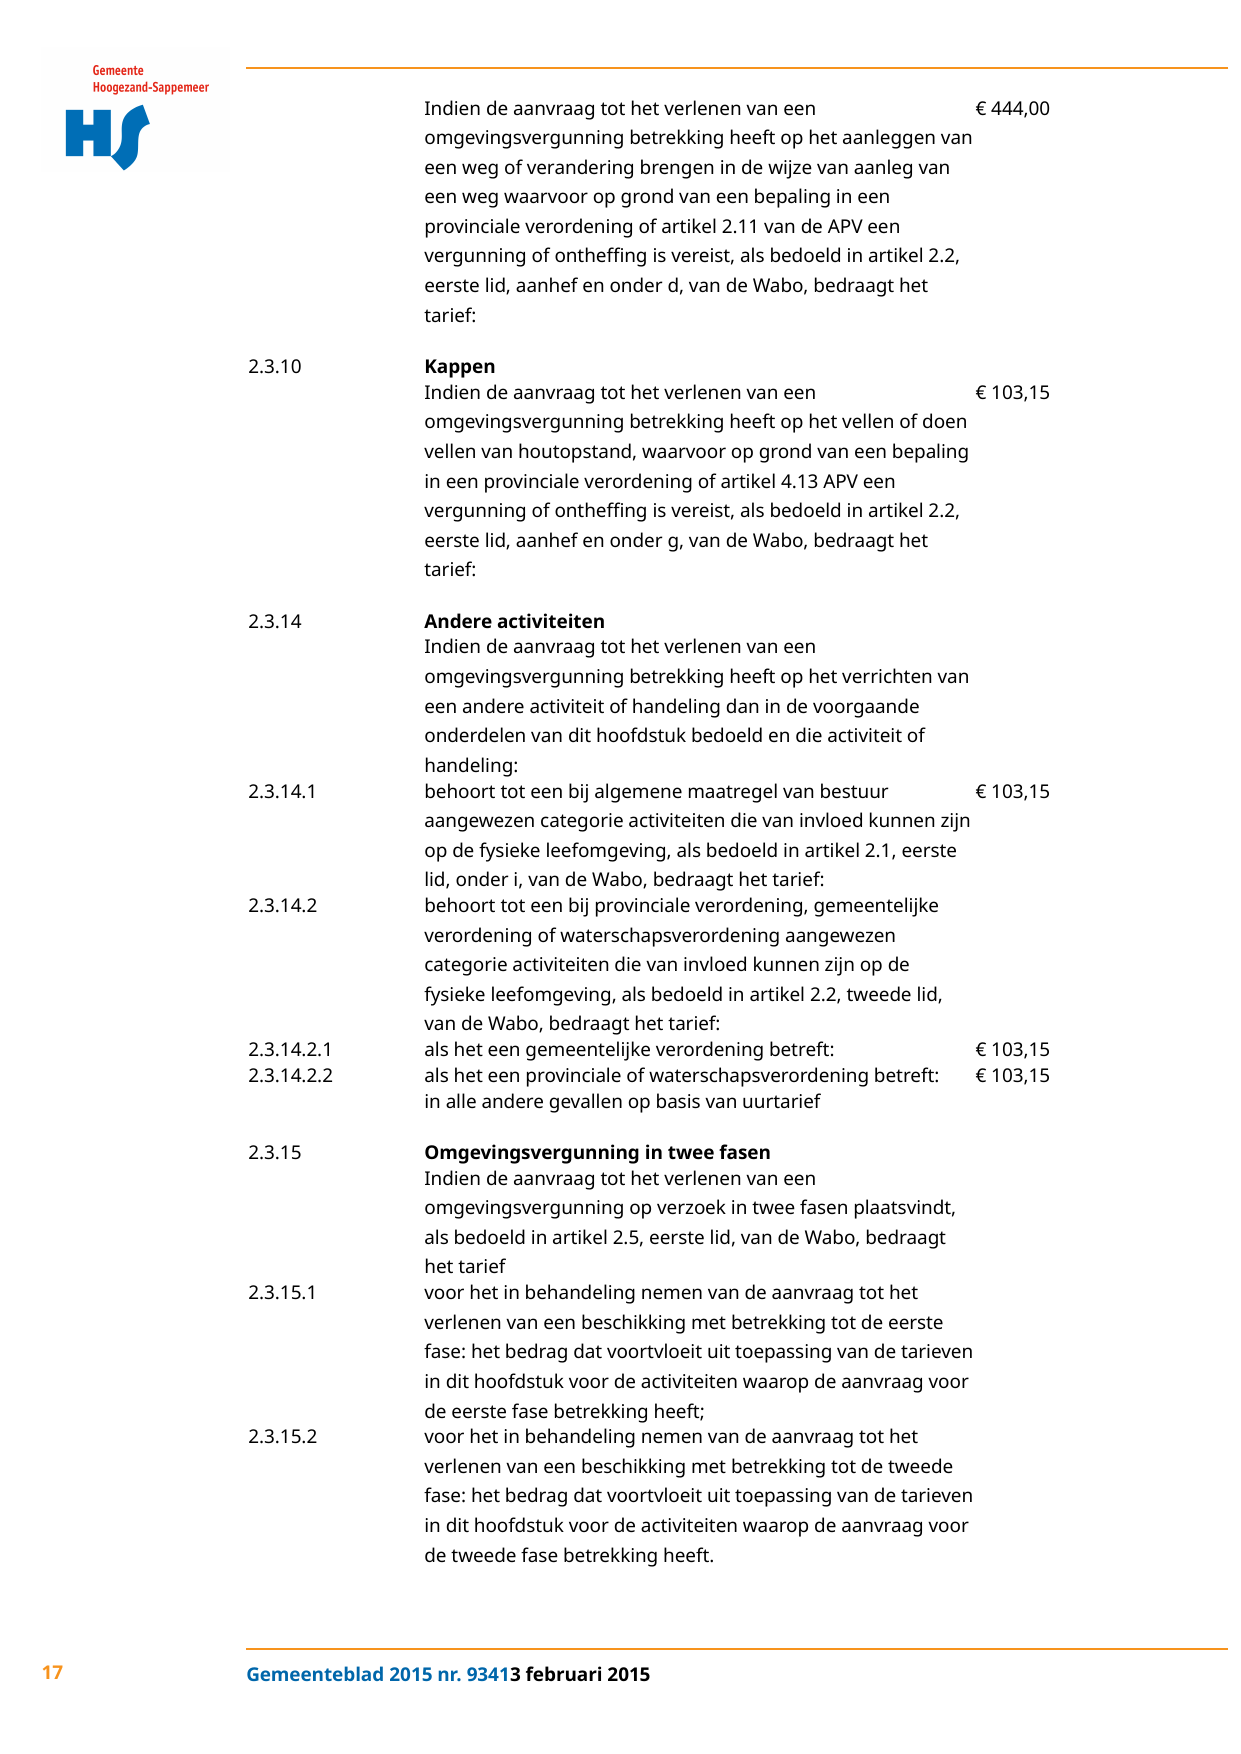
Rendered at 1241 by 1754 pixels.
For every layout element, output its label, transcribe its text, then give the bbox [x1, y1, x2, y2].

table_cell Indien de aanvraag tot het verlenen van een omgevingsvergunning betrekking heeft op het vellen of doen vellen van houtopstand, waarvoor op grond van een bepaling in een provinciale verordening of artikel 4.13 APV een vergunning of ontheffing is vereist, als bedoeld in artikel 2.2, eerste lid, aanhef en onder g, van de Wabo, bedraagt het tarief: [424, 379, 975, 582]
table_cell [975, 1088, 1152, 1113]
table_cell [424, 582, 975, 608]
table_cell [975, 1114, 1152, 1139]
table_cell als het een provinciale of waterschapsverordening betreft: [424, 1062, 975, 1088]
table_cell 2.3.14.2.2 [248, 1062, 424, 1088]
table_cell [975, 892, 1152, 1036]
table_cell € 103,15 [975, 379, 1152, 582]
table_cell in alle andere gevallen op basis van uurtarief [424, 1088, 975, 1113]
table_cell Andere activiteiten [424, 608, 975, 634]
table_cell 2.3.14.2.1 [248, 1036, 424, 1062]
table_cell [248, 1165, 424, 1279]
table_cell € 103,15 [975, 778, 1152, 892]
table_cell [975, 608, 1152, 634]
table_cell 2.3.14.2 [248, 892, 424, 1036]
table_cell 2.3.14.1 [248, 778, 424, 892]
table_cell [424, 1568, 975, 1593]
table_cell [975, 1424, 1152, 1568]
table_cell [248, 379, 424, 582]
table_cell [975, 634, 1152, 778]
table_cell [248, 328, 424, 353]
table_cell Kappen [424, 353, 975, 379]
table_cell Indien de aanvraag tot het verlenen van een omgevingsvergunning betrekking heeft op het aanleggen van een weg of verandering brengen in de wijze van aanleg van een weg waarvoor op grond van een bepaling in een provinciale verordening of artikel 2.11 van de APV een vergunning of ontheffing is vereist, als bedoeld in artikel 2.2, eerste lid, aanhef en onder d, van de Wabo, bedraagt het tarief: [424, 95, 975, 328]
table_cell [975, 582, 1152, 608]
table_cell [248, 582, 424, 608]
table_cell [424, 1114, 975, 1139]
table_cell voor het in behandeling nemen van de aanvraag tot het verlenen van een beschikking met betrekking tot de eerste fase: het bedrag dat voortvloeit uit toepassing van de tarieven in dit hoofdstuk voor de activiteiten waarop de aanvraag voor de eerste fase betrekking heeft; [424, 1280, 975, 1423]
table_cell 2.3.15 [248, 1139, 424, 1165]
table_cell 2.3.15.1 [248, 1280, 424, 1423]
table_cell [248, 95, 424, 328]
table_cell [975, 1139, 1152, 1165]
table_cell [248, 1114, 424, 1139]
table_cell Indien de aanvraag tot het verlenen van een omgevingsvergunning op verzoek in twee fasen plaatsvindt, als bedoeld in artikel 2.5, eerste lid, van de Wabo, bedraagt het tarief [424, 1165, 975, 1279]
table_cell [248, 634, 424, 778]
table_cell 2.3.14 [248, 608, 424, 634]
table_cell [248, 1088, 424, 1113]
table_cell als het een gemeentelijke verordening betreft: [424, 1036, 975, 1062]
table_cell [424, 328, 975, 353]
table_cell behoort tot een bij algemene maatregel van bestuur aangewezen categorie activiteiten die van invloed kunnen zijn op de fysieke leefomgeving, als bedoeld in artikel 2.1, eerste lid, onder i, van de Wabo, bedraagt het tarief: [424, 778, 975, 892]
table_cell Omgevingsvergunning in twee fasen [424, 1139, 975, 1165]
table_cell € 103,15 [975, 1036, 1152, 1062]
table_cell voor het in behandeling nemen van de aanvraag tot het verlenen van een beschikking met betrekking tot de tweede fase: het bedrag dat voortvloeit uit toepassing van de tarieven in dit hoofdstuk voor de activiteiten waarop de aanvraag voor de tweede fase betrekking heeft. [424, 1424, 975, 1568]
table_cell [975, 328, 1152, 353]
table_cell [975, 353, 1152, 379]
table_cell Indien de aanvraag tot het verlenen van een omgevingsvergunning betrekking heeft op het verrichten van een andere activiteit of handeling dan in de voorgaande onderdelen van dit hoofdstuk bedoeld en die activiteit of handeling: [424, 634, 975, 778]
table_cell [975, 1568, 1152, 1593]
table_cell [975, 1165, 1152, 1279]
table_cell € 444,00 [975, 95, 1152, 328]
table_cell € 103,15 [975, 1062, 1152, 1088]
table_cell [975, 1280, 1152, 1423]
table_cell 2.3.15.2 [248, 1424, 424, 1568]
table_cell behoort tot een bij provinciale verordening, gemeentelijke verordening of waterschapsverordening aangewezen categorie activiteiten die van invloed kunnen zijn op de fysieke leefomgeving, als bedoeld in artikel 2.2, tweede lid, van de Wabo, bedraagt het tarief: [424, 892, 975, 1036]
picture [41, 47, 231, 172]
table_cell 2.3.10 [248, 353, 424, 379]
table_cell [248, 1568, 424, 1593]
